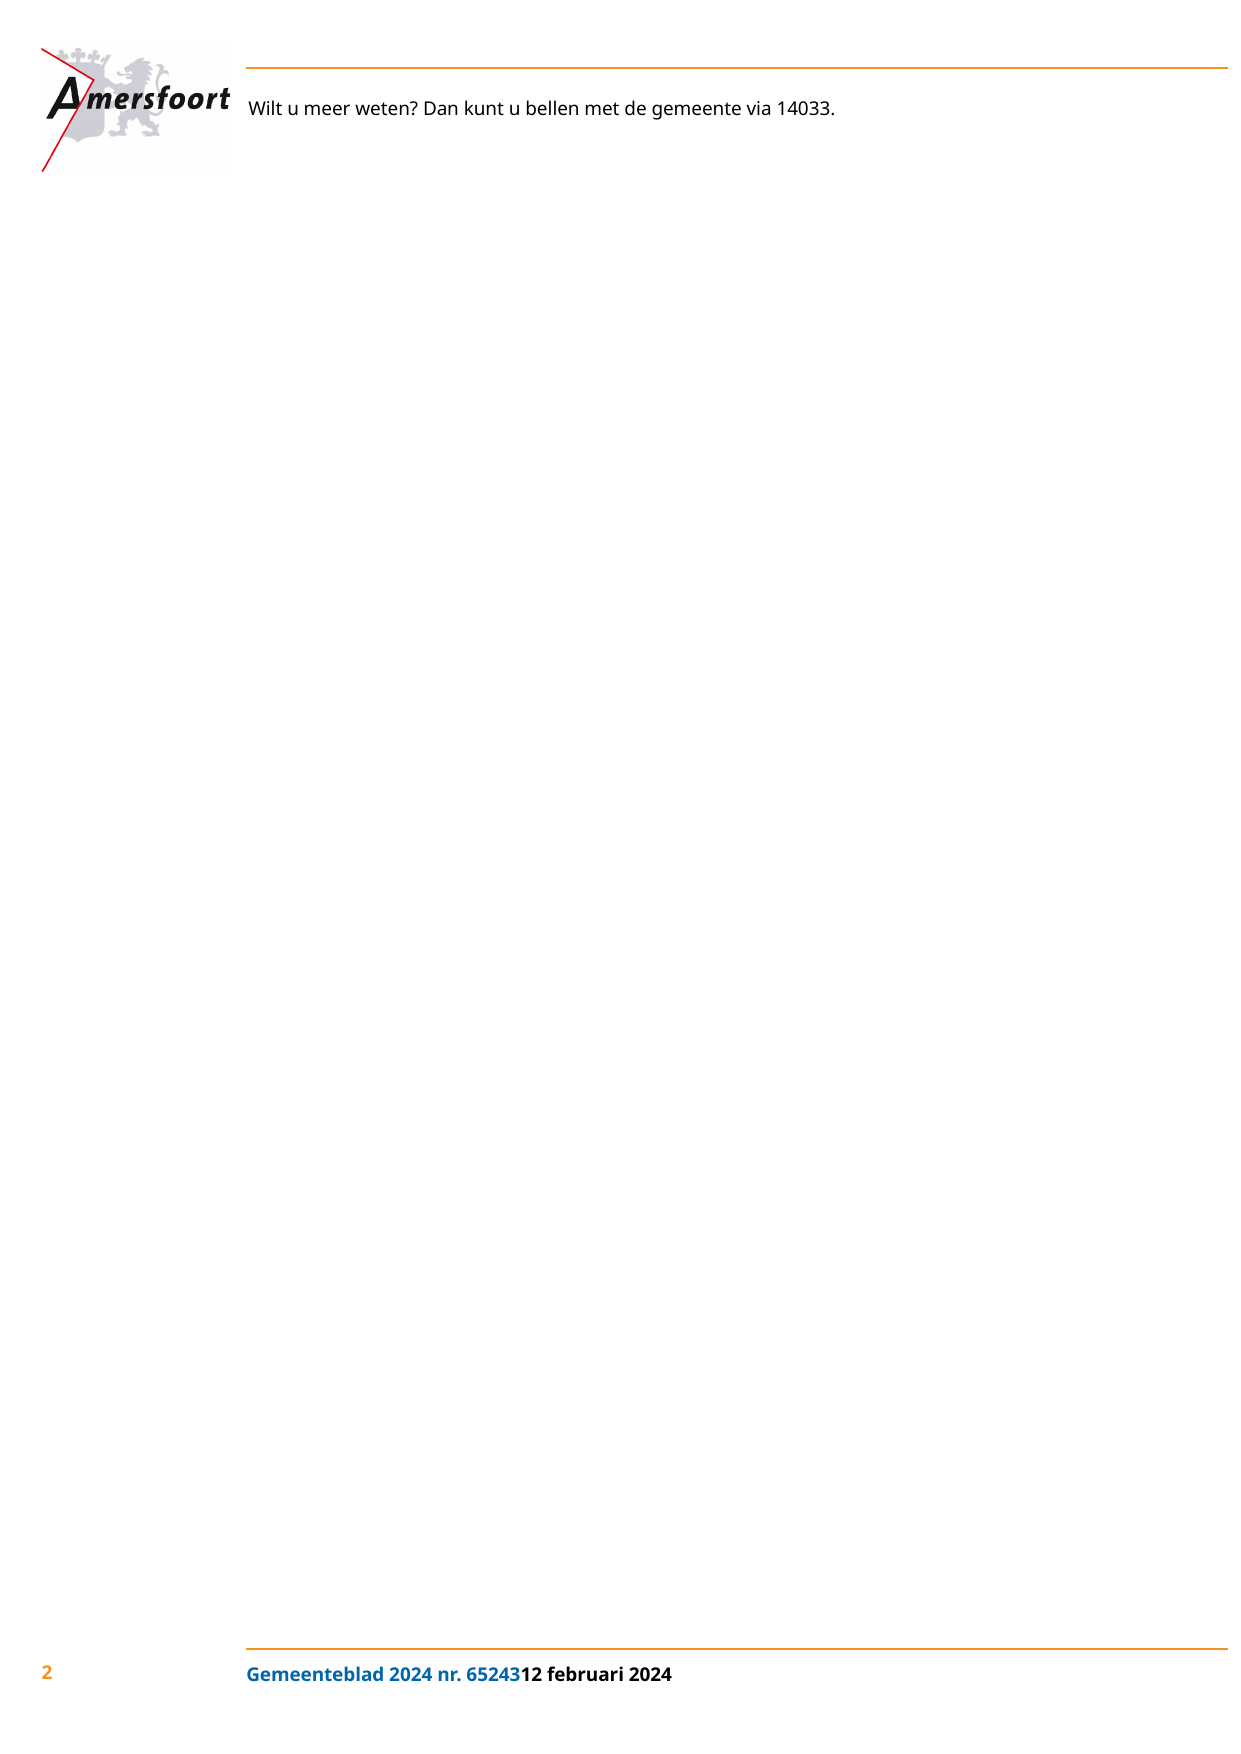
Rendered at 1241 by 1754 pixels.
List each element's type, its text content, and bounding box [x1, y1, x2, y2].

text Wilt u meer weten? Dan kunt u bellen met de gemeente via 14033. [248, 95, 1152, 121]
picture [41, 47, 231, 172]
